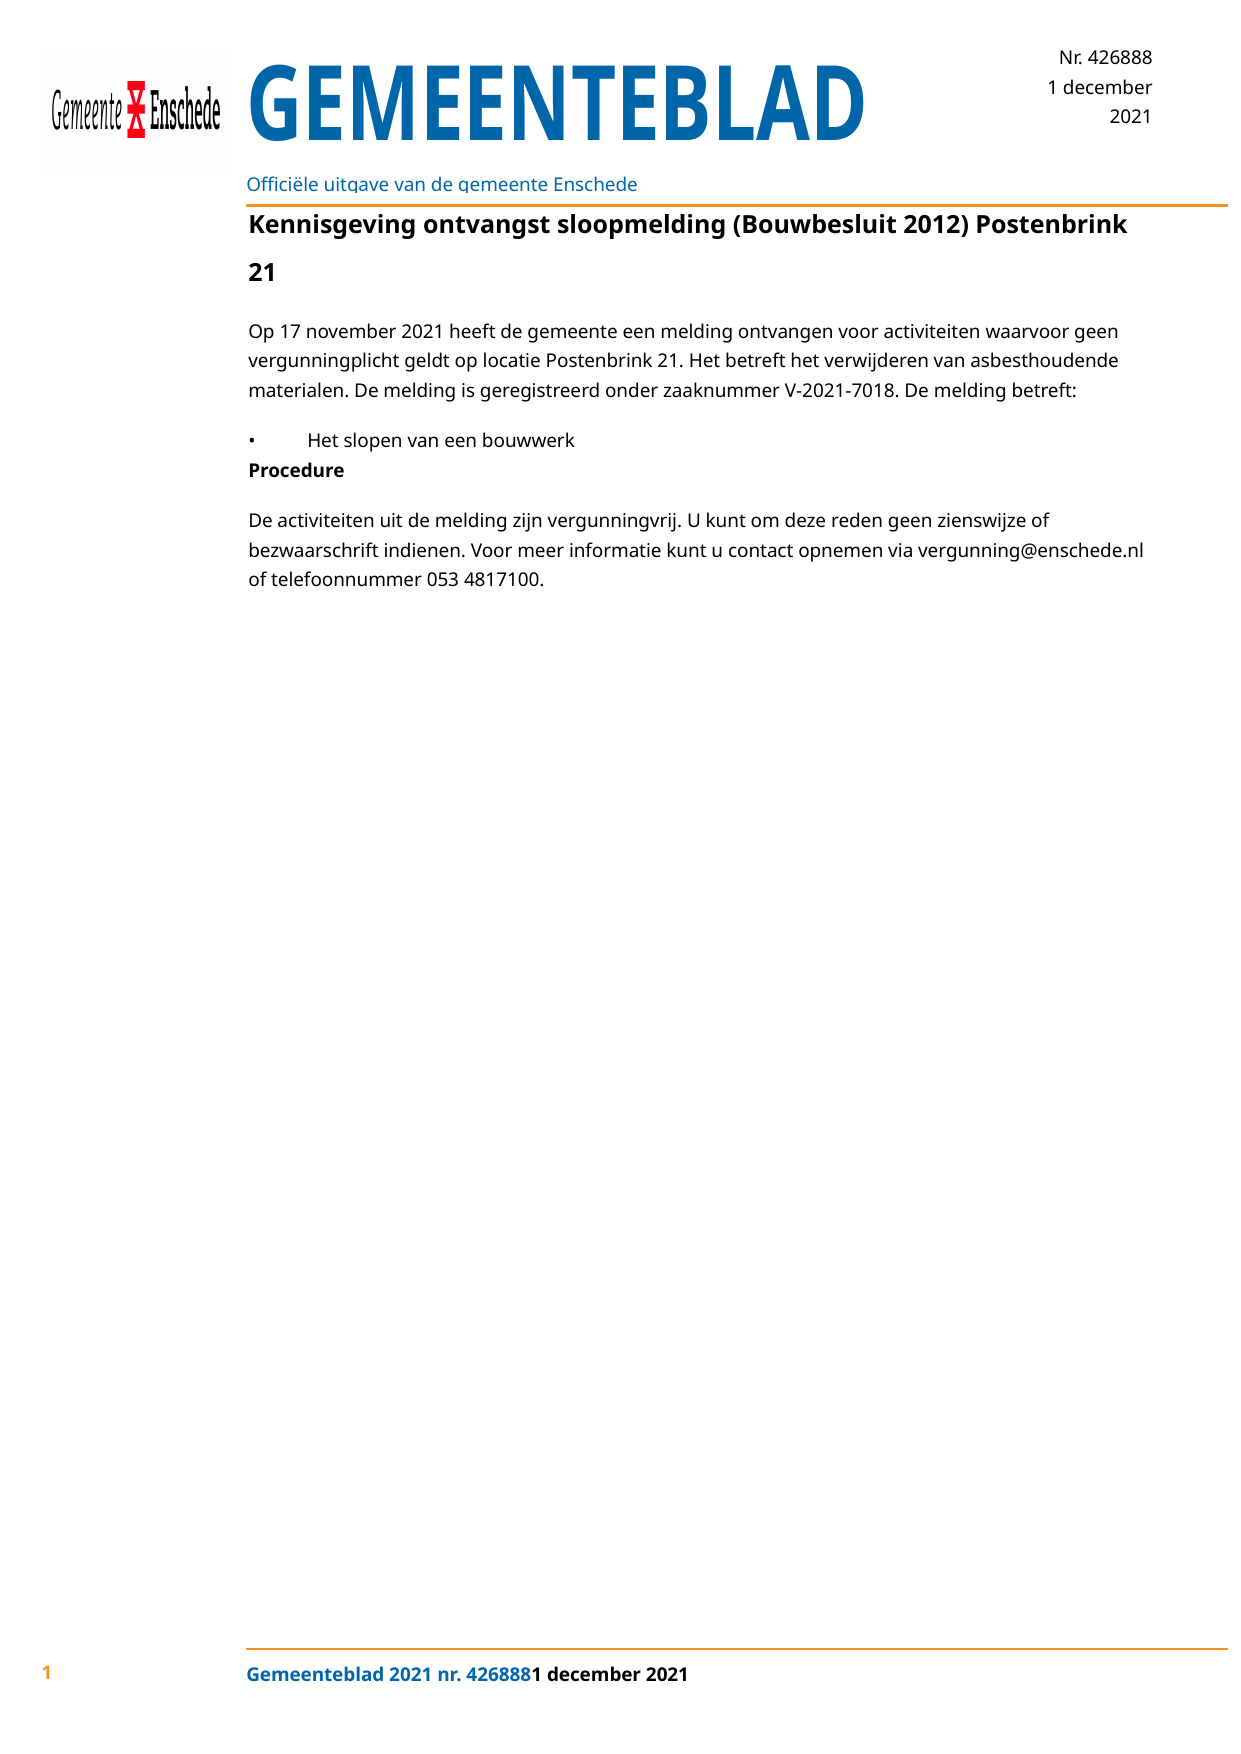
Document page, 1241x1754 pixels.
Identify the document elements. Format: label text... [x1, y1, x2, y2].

text Op 17 november 2021 heeft de gemeente een melding ontvangen voor activiteiten waarvoor geen vergunningplicht geldt op locatie Postenbrink 21. Het betreft het verwijderen van asbesthoudende materialen. De melding is geregistreerd onder zaaknummer V-2021-7018. De melding betreft: [248, 318, 1152, 403]
text Procedure [248, 457, 1152, 483]
text Kennisgeving ontvangst sloopmelding (Bouwbesluit 2012) Postenbrink 21 [248, 207, 1152, 288]
picture [41, 47, 231, 172]
text De activiteiten uit de melding zijn vergunningvrij. U kunt om deze reden geen zienswijze of bezwaarschrift indienen. Voor meer informatie kunt u contact opnemen via vergunning@enschede.nl of telefoonnummer 053 4817100. [248, 507, 1152, 592]
list Het slopen van een bouwwerk [248, 427, 1152, 453]
